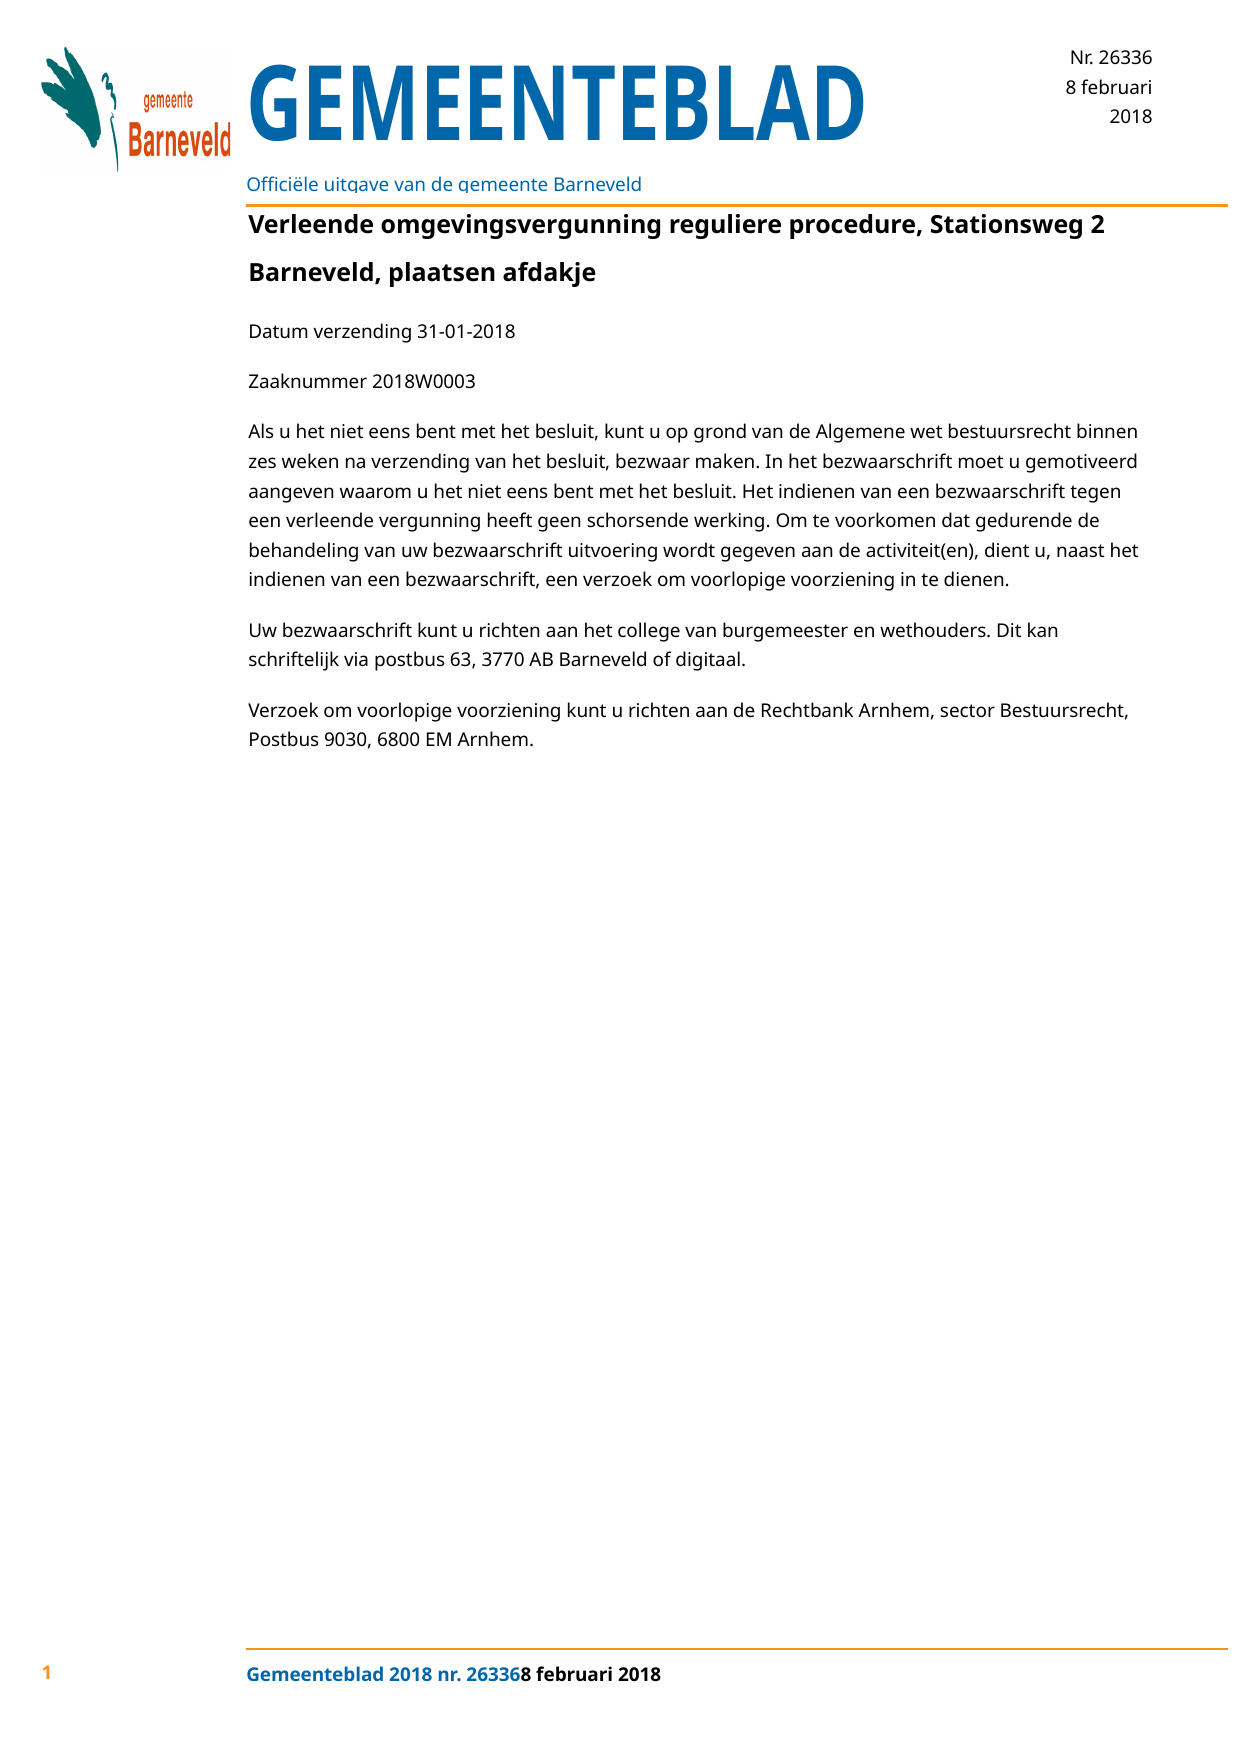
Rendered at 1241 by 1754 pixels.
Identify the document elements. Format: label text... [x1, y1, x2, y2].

text Verzoek om voorlopige voorziening kunt u richten aan de Rechtbank Arnhem, sector Bestuursrecht, Postbus 9030, 6800 EM Arnhem. [248, 697, 1152, 752]
text Als u het niet eens bent met het besluit, kunt u op grond van de Algemene wet bestuursrecht binnen zes weken na verzending van het besluit, bezwaar maken. In het bezwaarschrift moet u gemotiveerd aangeven waarom u het niet eens bent met het besluit. Het indienen van een bezwaarschrift tegen een verleende vergunning heeft geen schorsende werking. Om te voorkomen dat gedurende de behandeling van uw bezwaarschrift uitvoering wordt gegeven aan de activiteit(en), dient u, naast het indienen van een bezwaarschrift, een verzoek om voorlopige voorziening in te dienen. [248, 419, 1152, 592]
picture [41, 47, 231, 172]
text Verleende omgevingsvergunning reguliere procedure, Stationsweg 2 Barneveld, plaatsen afdakje [248, 207, 1152, 288]
text Uw bezwaarschrift kunt u richten aan het college van burgemeester en wethouders. Dit kan schriftelijk via postbus 63, 3770 AB Barneveld of digitaal. [248, 617, 1152, 672]
text Zaaknummer 2018W0003 [248, 368, 1152, 394]
text Datum verzending 31-01-2018 [248, 318, 1152, 344]
